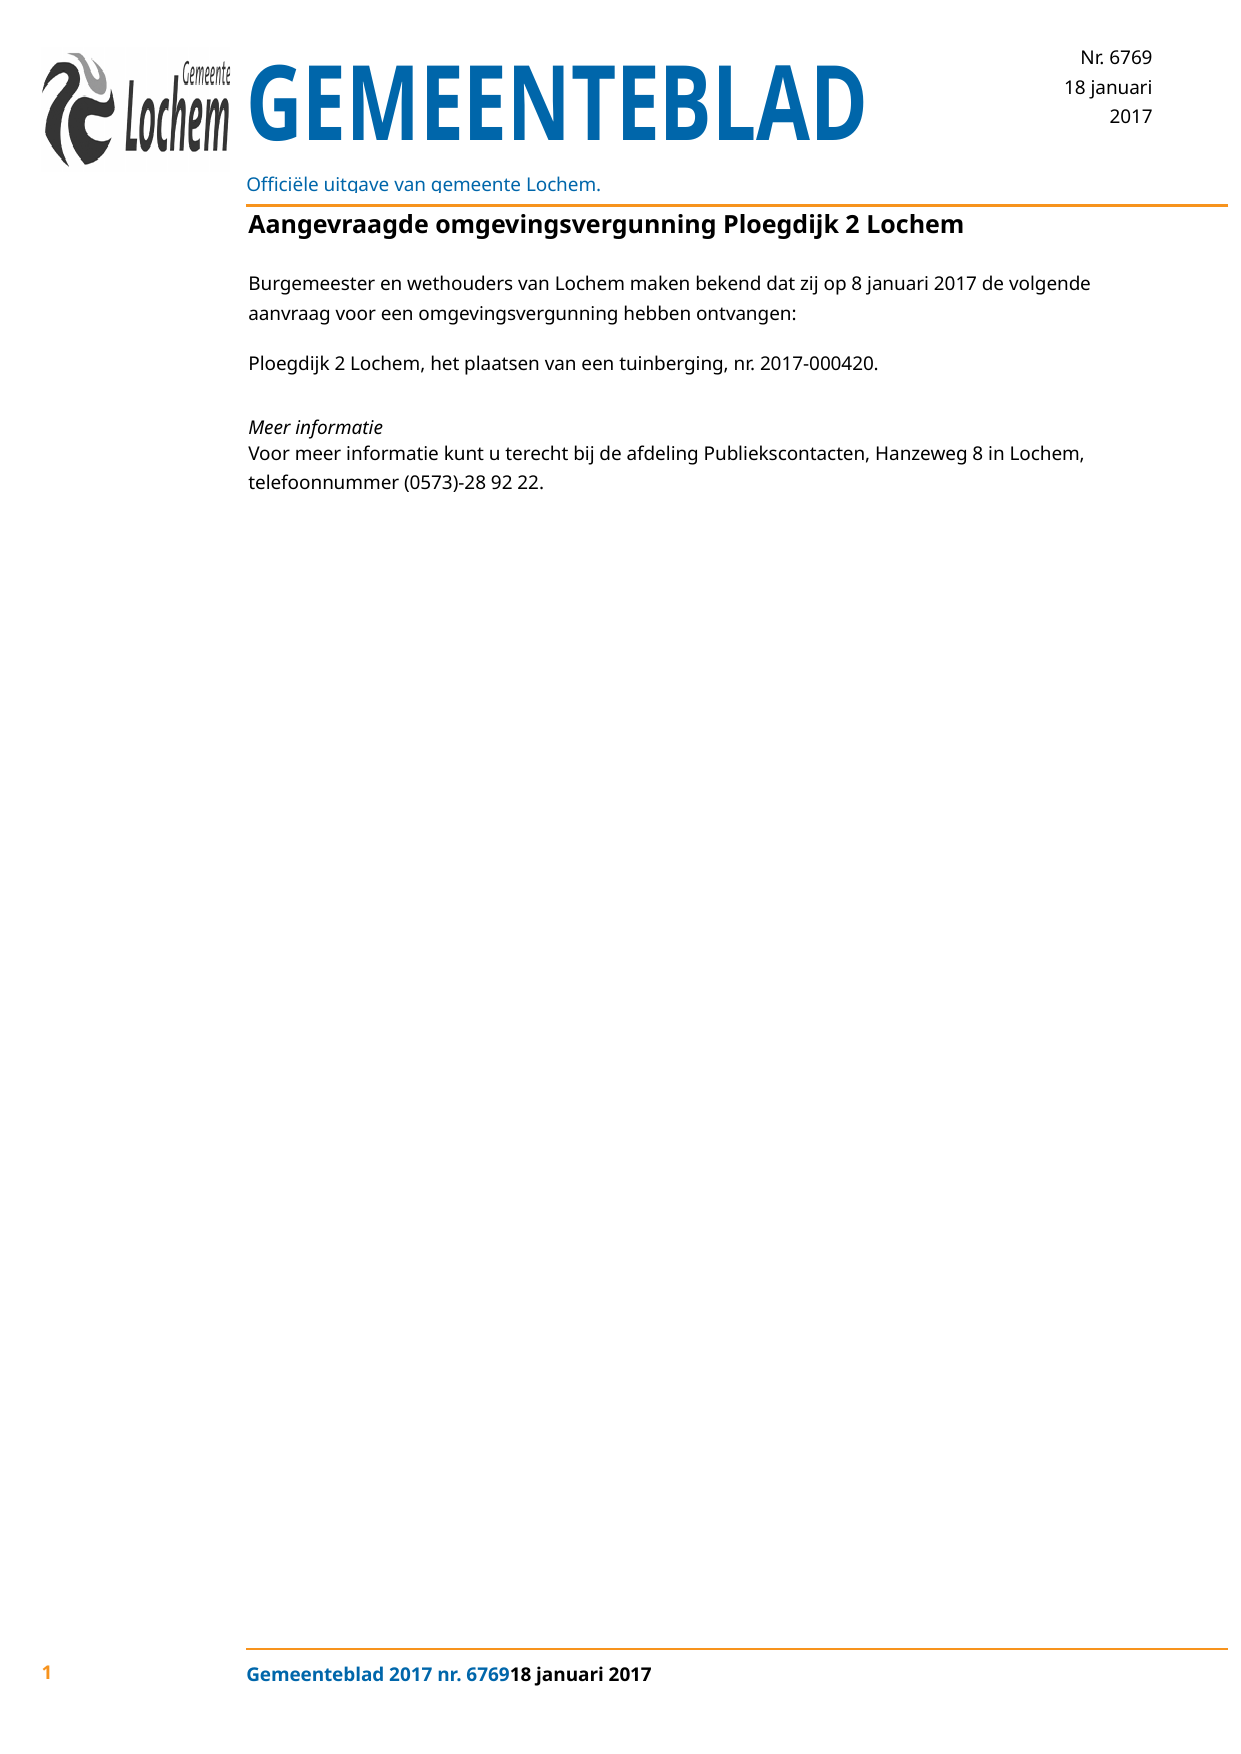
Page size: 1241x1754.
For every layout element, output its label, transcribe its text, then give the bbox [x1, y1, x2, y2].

text Voor meer informatie kunt u terecht bij de afdeling Publiekscontacten, Hanzeweg 8 in Lochem, telefoonnummer (0573)-28 92 22. [248, 440, 1152, 495]
picture [41, 47, 231, 172]
text Burgemeester en wethouders van Lochem maken bekend dat zij op 8 januari 2017 de volgende aanvraag voor een omgevingsvergunning hebben ontvangen: [248, 270, 1152, 326]
text Ploegdijk 2 Lochem, het plaatsen van een tuinberging, nr. 2017-000420. [248, 350, 1152, 376]
text Meer informatie [248, 414, 1152, 440]
text Aangevraagde omgevingsvergunning Ploegdijk 2 Lochem [248, 207, 1152, 241]
